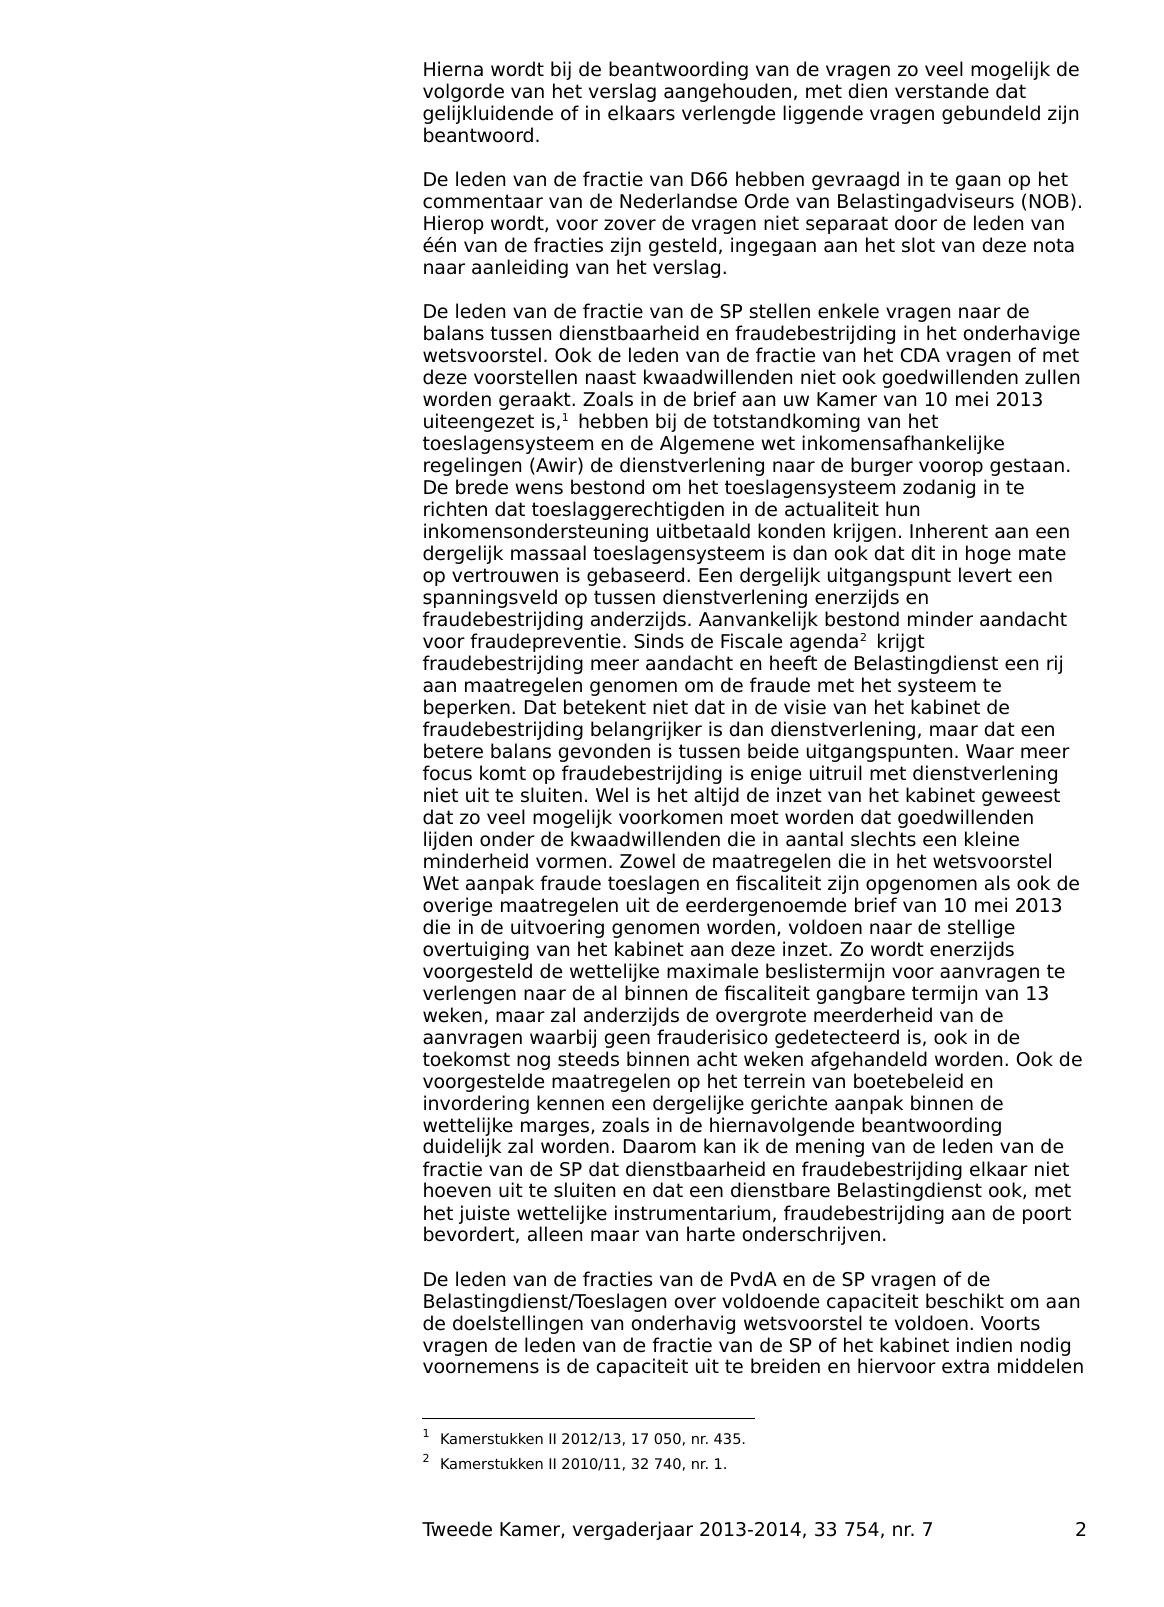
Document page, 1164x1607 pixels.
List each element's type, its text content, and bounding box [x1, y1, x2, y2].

text De leden van de fractie van de SP stellen enkele vragen naar de balans tussen dienstbaarheid en fraudebestrijding in het onderhavige wetsvoorstel. Ook de leden van de fractie van het CDA vragen of met deze voorstellen naast kwaadwillenden niet ook goedwillenden zullen worden geraakt. Zoals in de brief aan uw Kamer van 10 mei 2013 uiteengezet is, hebben bij de totstandkoming van het toeslagensysteem en de Algemene wet inkomensafhankelijke regelingen (Awir) de dienstverlening naar de burger voorop gestaan. De brede wens bestond om het toeslagensysteem zodanig in te richten dat toeslaggerechtigden in de actualiteit hun inkomensondersteuning uitbetaald konden krijgen. Inherent aan een dergelijk massaal toeslagensysteem is dan ook dat dit in hoge mate op vertrouwen is gebaseerd. Een dergelijk uitgangspunt levert een spanningsveld op tussen dienstverlening enerzijds en fraudebestrijding anderzijds. Aanvankelijk bestond minder aandacht voor fraudepreventie. Sinds de Fiscale agenda krijgt fraudebestrijding meer aandacht en heeft de Belastingdienst een rij aan maatregelen genomen om de fraude met het systeem te beperken. Dat betekent niet dat in de visie van het kabinet de fraudebestrijding belangrijker is dan dienstverlening, maar dat een betere balans gevonden is tussen beide uitgangspunten. Waar meer focus komt op fraudebestrijding is enige uitruil met dienstverlening niet uit te sluiten. Wel is het altijd de inzet van het kabinet geweest dat zo veel mogelijk voorkomen moet worden dat goedwillenden lijden onder de kwaadwillenden die in aantal slechts een kleine minderheid vormen. Zowel de maatregelen die in het wetsvoorstel Wet aanpak fraude toeslagen en fiscaliteit zijn opgenomen als ook de overige maatregelen uit de eerdergenoemde brief van 10 mei 2013 die in de uitvoering genomen worden, voldoen naar de stellige overtuiging van het kabinet aan deze inzet. Zo wordt enerzijds voorgesteld de wettelijke maximale beslistermijn voor aanvragen te verlengen naar de al binnen de fiscaliteit gangbare termijn van 13 weken, maar zal anderzijds de overgrote meerderheid van de aanvragen waarbij geen frauderisico gedetecteerd is, ook in de toekomst nog steeds binnen acht weken afgehandeld worden. Ook de voorgestelde maatregelen op het terrein van boetebeleid en invordering kennen een dergelijke gerichte aanpak binnen de wettelijke marges, zoals in de hiernavolgende beantwoording duidelijk zal worden. Daarom kan ik de mening van de leden van de fractie van de SP dat dienstbaarheid en fraudebestrijding elkaar niet hoeven uit te sluiten en dat een dienstbare Belastingdienst ook, met het juiste wettelijke instrumentarium, fraudebestrijding aan de poort bevordert, alleen maar van harte onderschrijven. [422, 301, 1087, 1246]
text Kamerstukken II 2012/13, 17 050, nr. 435. [422, 1427, 1087, 1449]
text Hierna wordt bij de beantwoording van de vragen zo veel mogelijk de volgorde van het verslag aangehouden, met dien verstande dat gelijkluidende of in elkaars verlengde liggende vragen gebundeld zijn beantwoord. [422, 59, 1087, 147]
text De leden van de fractie van D66 hebben gevraagd in te gaan op het commentaar van de Nederlandse Orde van Belastingadviseurs (NOB). Hierop wordt, voor zover de vragen niet separaat door de leden van één van de fracties zijn gesteld, ingegaan aan het slot van deze nota naar aanleiding van het verslag. [422, 169, 1087, 279]
text De leden van de fracties van de PvdA en de SP vragen of de Belastingdienst/Toeslagen over voldoende capaciteit beschikt om aan de doelstellingen van onderhavig wetsvoorstel te voldoen. Voorts vragen de leden van de fractie van de SP of het kabinet indien nodig voornemens is de capaciteit uit te breiden en hiervoor extra middelen [422, 1268, 1087, 1378]
text Kamerstukken II 2010/11, 32 740, nr. 1. [422, 1452, 1087, 1474]
